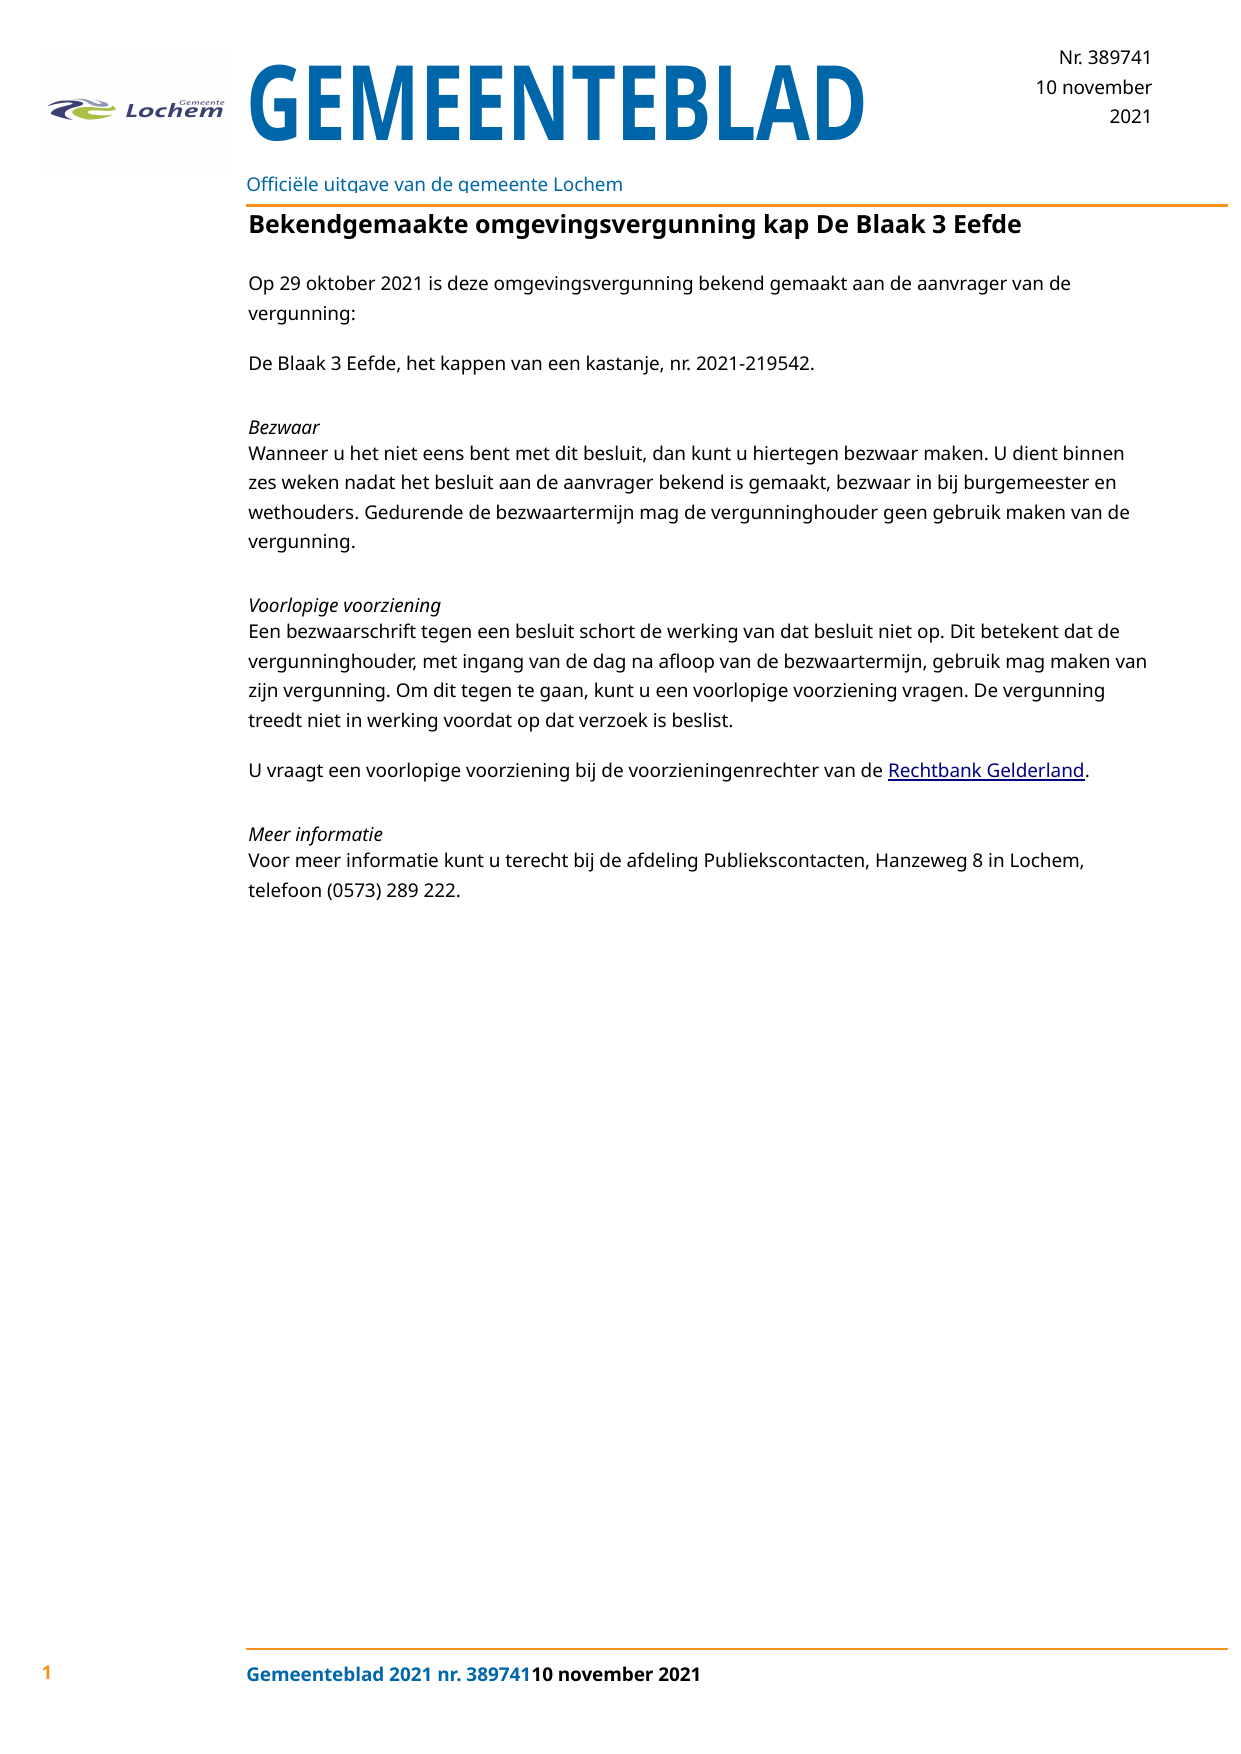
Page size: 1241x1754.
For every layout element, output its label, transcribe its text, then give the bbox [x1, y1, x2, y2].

text Op 29 oktober 2021 is deze omgevingsvergunning bekend gemaakt aan de aanvrager van de vergunning: [248, 270, 1152, 326]
text Bekendgemaakte omgevingsvergunning kap De Blaak 3 Eefde [248, 207, 1152, 241]
picture [41, 47, 231, 172]
text Voorlopige voorziening [248, 593, 1152, 618]
text Bezwaar [248, 414, 1152, 440]
text Voor meer informatie kunt u terecht bij de afdeling Publiekscontacten, Hanzeweg 8 in Lochem, telefoon (0573) 289 222. [248, 847, 1152, 903]
text De Blaak 3 Eefde, het kappen van een kastanje, nr. 2021-219542. [248, 350, 1152, 376]
text Meer informatie [248, 822, 1152, 847]
text Wanneer u het niet eens bent met dit besluit, dan kunt u hiertegen bezwaar maken. U dient binnen zes weken nadat het besluit aan de aanvrager bekend is gemaakt, bezwaar in bij burgemeester en wethouders. Gedurende de bezwaartermijn mag de vergunninghouder geen gebruik maken van de vergunning. [248, 440, 1152, 554]
text U vraagt een voorlopige voorziening bij de voorzieningenrechter van de Rechtbank Gelderland. [248, 758, 1152, 783]
text Een bezwaarschrift tegen een besluit schort de werking van dat besluit niet op. Dit betekent dat de vergunninghouder, met ingang van de dag na afloop van de bezwaartermijn, gebruik mag maken van zijn vergunning. Om dit tegen te gaan, kunt u een voorlopige voorziening vragen. De vergunning treedt niet in werking voordat op dat verzoek is beslist. [248, 618, 1152, 733]
